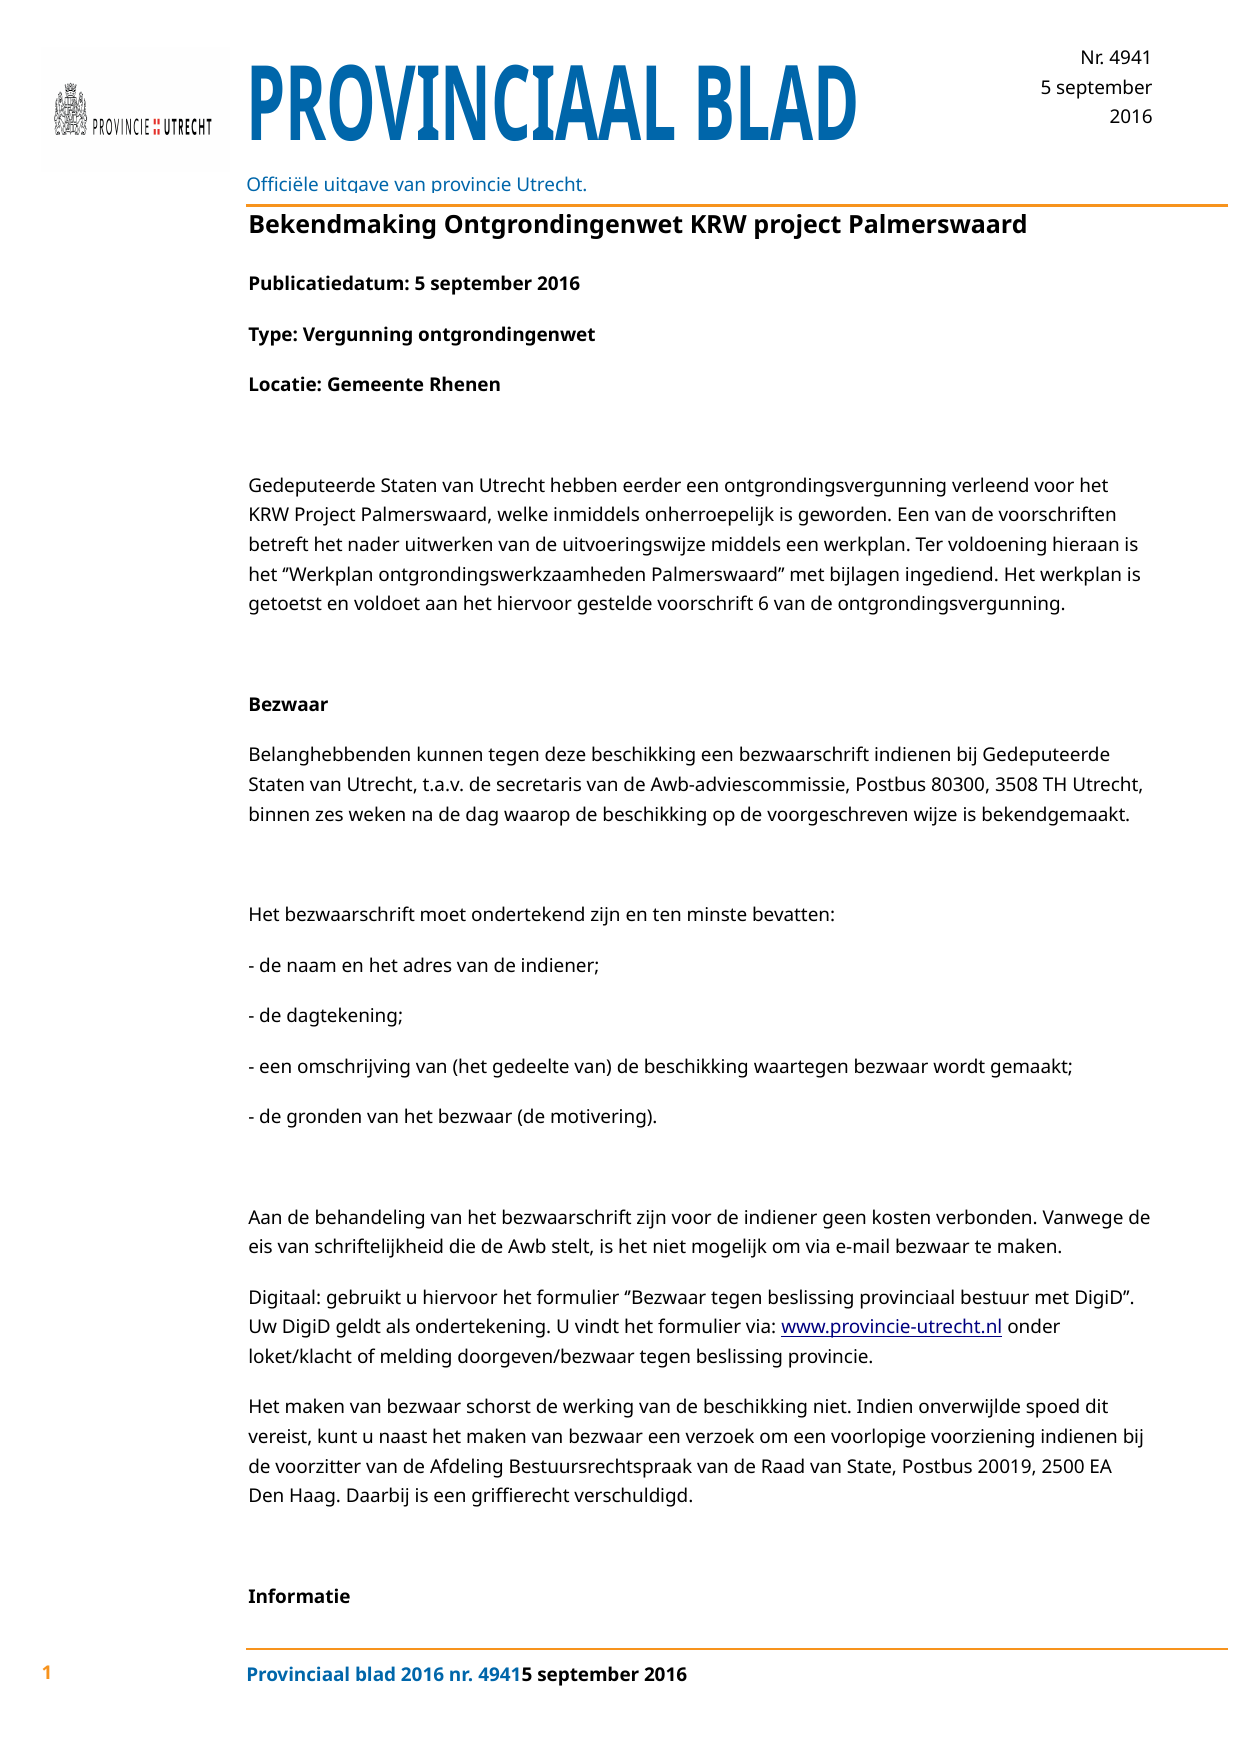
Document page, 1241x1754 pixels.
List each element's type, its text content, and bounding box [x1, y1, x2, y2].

text Digitaal: gebruikt u hiervoor het formulier ‘’Bezwaar tegen beslissing provinciaal bestuur met DigiD’’. Uw DigiD geldt als ondertekening. U vindt het formulier via: www.provincie-utrecht.nl onder loket/klacht of melding doorgeven/bezwaar tegen beslissing provincie. [248, 1284, 1152, 1369]
text - de dagtekening; [248, 1002, 1152, 1028]
text Belanghebbenden kunnen tegen deze beschikking een bezwaarschrift indienen bij Gedeputeerde Staten van Utrecht, t.a.v. de secretaris van de Awb-adviescommissie, Postbus 80300, 3508 TH Utrecht, binnen zes weken na de dag waarop de beschikking op de voorgeschreven wijze is bekendgemaakt. [248, 742, 1152, 826]
text Het bezwaarschrift moet ondertekend zijn en ten minste bevatten: [248, 902, 1152, 927]
text Locatie: Gemeente Rhenen [248, 371, 1152, 397]
text - de naam en het adres van de indiener; [248, 952, 1152, 978]
text - een omschrijving van (het gedeelte van) de beschikking waartegen bezwaar wordt gemaakt; [248, 1053, 1152, 1078]
text Informatie [248, 1583, 1152, 1609]
text Bekendmaking Ontgrondingenwet KRW project Palmerswaard [248, 207, 1152, 241]
text Publicatiedatum: 5 september 2016 [248, 270, 1152, 296]
picture [41, 47, 231, 172]
text Type: Vergunning ontgrondingenwet [248, 321, 1152, 346]
text Bezwaar [248, 691, 1152, 717]
text Het maken van bezwaar schorst de werking van de beschikking niet. Indien onverwijlde spoed dit vereist, kunt u naast het maken van bezwaar een verzoek om een voorlopige voorziening indienen bij de voorzitter van de Afdeling Bestuursrechtspraak van de Raad van State, Postbus 20019, 2500 EA Den Haag. Daarbij is een griffierecht verschuldigd. [248, 1394, 1152, 1508]
text Gedeputeerde Staten van Utrecht hebben eerder een ontgrondingsvergunning verleend voor het KRW Project Palmerswaard, welke inmiddels onherroepelijk is geworden. Een van de voorschriften betreft het nader uitwerken van de uitvoeringswijze middels een werkplan. Ter voldoening hieraan is het ‘’Werkplan ontgrondings­werk­zaamheden Palmerswaard’’ met bijlagen ingediend. Het werkplan is getoetst en voldoet aan het hiervoor gestelde voorschrift 6 van de ontgrondingsvergunning. [248, 472, 1152, 616]
text Aan de behandeling van het bezwaarschrift zijn voor de indiener geen kosten verbonden. Vanwege de eis van schriftelijkheid die de Awb stelt, is het niet mogelijk om via e-mail bezwaar te maken. [248, 1204, 1152, 1259]
text - de gronden van het bezwaar (de motivering). [248, 1103, 1152, 1129]
